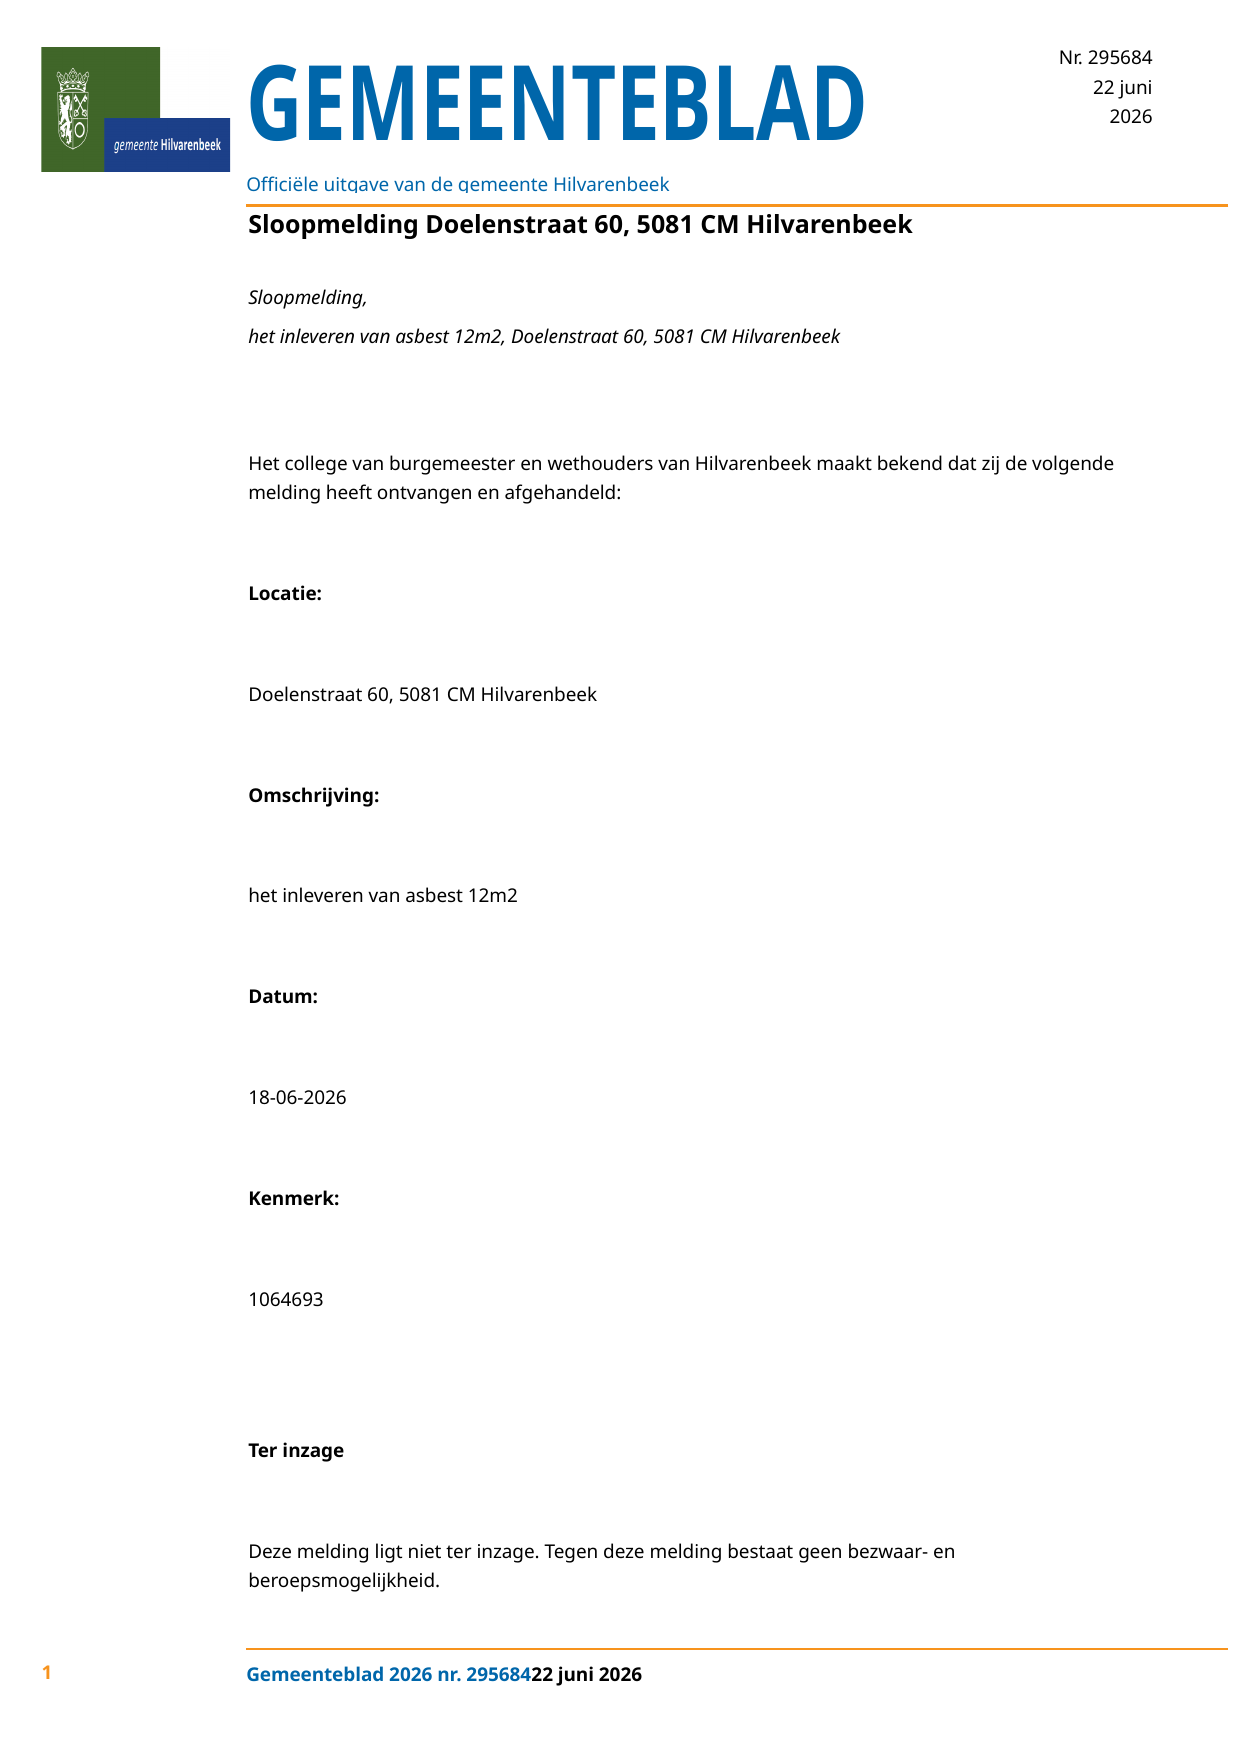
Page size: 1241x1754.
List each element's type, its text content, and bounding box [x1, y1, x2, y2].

text Datum: [248, 983, 1152, 1009]
text Sloopmelding, [248, 284, 1152, 309]
text het inleveren van asbest 12m2, Doelenstraat 60, 5081 CM Hilvarenbeek [248, 323, 1152, 349]
text het inleveren van asbest 12m2 [248, 883, 1152, 908]
text Deze melding ligt niet ter inzage. Tegen deze melding bestaat geen bezwaar- en beroepsmogelijkheid. [248, 1538, 1152, 1593]
text Omschrijving: [248, 782, 1152, 807]
text 18-06-2026 [248, 1084, 1152, 1110]
picture [41, 47, 231, 172]
text Locatie: [248, 580, 1152, 606]
text 1064693 [248, 1286, 1152, 1312]
text Het college van burgemeester en wethouders van Hilvarenbeek maakt bekend dat zij de volgende melding heeft ontvangen en afgehandeld: [248, 450, 1152, 505]
text Sloopmelding Doelenstraat 60, 5081 CM Hilvarenbeek [248, 207, 1152, 241]
text Ter inzage [248, 1437, 1152, 1463]
text Doelenstraat 60, 5081 CM Hilvarenbeek [248, 681, 1152, 707]
text Kenmerk: [248, 1185, 1152, 1211]
